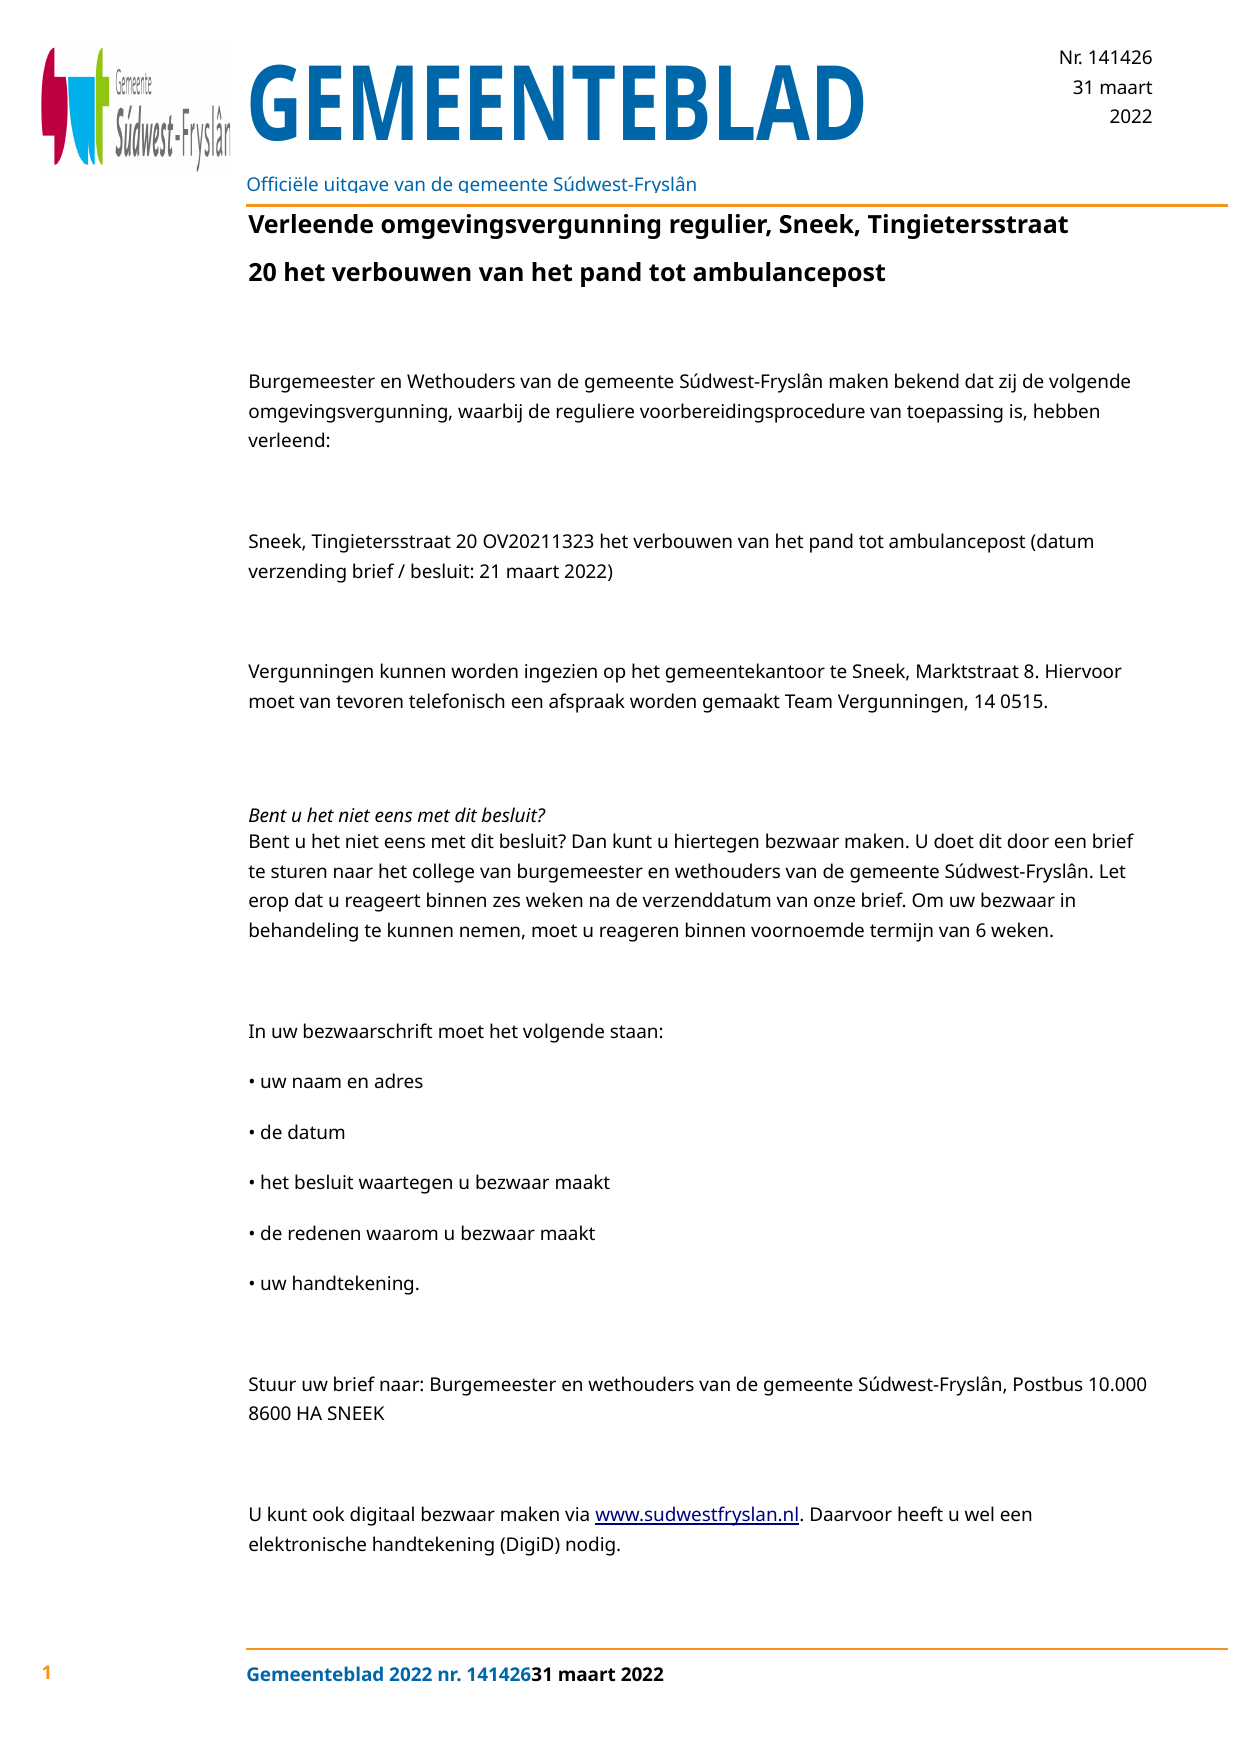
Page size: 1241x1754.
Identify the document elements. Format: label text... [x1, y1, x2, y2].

text • uw naam en adres [248, 1068, 1152, 1094]
text Bent u het niet eens met dit besluit? [248, 803, 1152, 828]
text Burgemeester en Wethouders van de gemeente Súdwest-Fryslân maken bekend dat zij de volgende omgevingsvergunning, waarbij de reguliere voorbereidingsprocedure van toepassing is, hebben verleend: [248, 368, 1152, 453]
text • uw handtekening. [248, 1270, 1152, 1296]
text Sneek, Tingietersstraat 20 OV20211323 het verbouwen van het pand tot ambulancepost (datum verzending brief / besluit: 21 maart 2022) [248, 528, 1152, 584]
text In uw bezwaarschrift moet het volgende staan: [248, 1018, 1152, 1044]
picture [41, 47, 231, 172]
text • het besluit waartegen u bezwaar maakt [248, 1169, 1152, 1195]
text Vergunningen kunnen worden ingezien op het gemeentekantoor te Sneek, Marktstraat 8. Hiervoor moet van tevoren telefonisch een afspraak worden gemaakt Team Vergunningen, 14 0515. [248, 659, 1152, 714]
text U kunt ook digitaal bezwaar maken via www.sudwestfryslan.nl. Daarvoor heeft u wel een elektronische handtekening (DigiD) nodig. [248, 1501, 1152, 1557]
text Stuur uw brief naar: Burgemeester en wethouders van de gemeente Súdwest-Fryslân, Postbus 10.000 8600 HA SNEEK [248, 1371, 1152, 1426]
text Verleende omgevingsvergunning regulier, Sneek, Tingietersstraat 20 het verbouwen van het pand tot ambulancepost [248, 207, 1152, 288]
text • de redenen waarom u bezwaar maakt [248, 1220, 1152, 1245]
text • de datum [248, 1119, 1152, 1144]
text Bent u het niet eens met dit besluit? Dan kunt u hiertegen bezwaar maken. U doet dit door een brief te sturen naar het college van burgemeester en wethouders van de gemeente Súdwest-Fryslân. Let erop dat u reageert binnen zes weken na de verzenddatum van onze brief. Om uw bezwaar in behandeling te kunnen nemen, moet u reageren binnen voornoemde termijn van 6 weken. [248, 828, 1152, 943]
